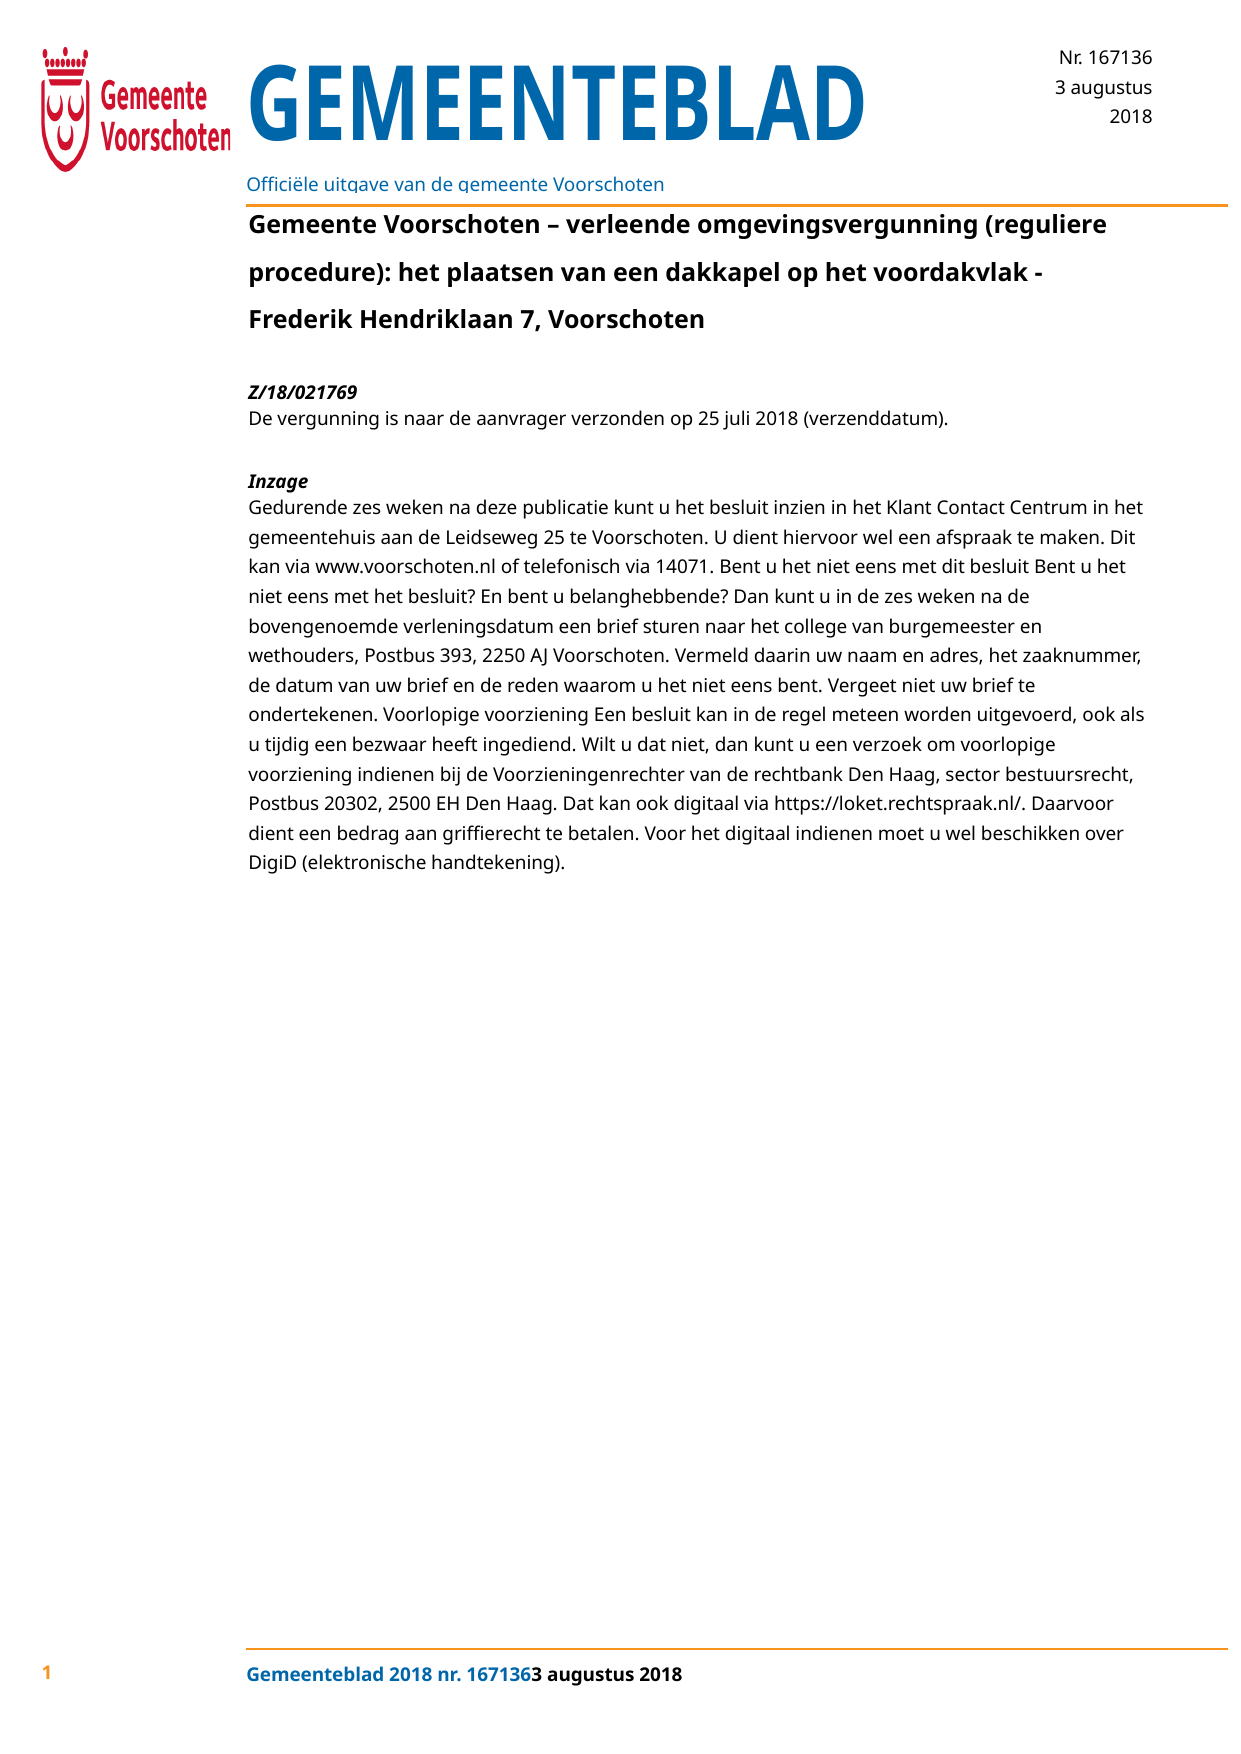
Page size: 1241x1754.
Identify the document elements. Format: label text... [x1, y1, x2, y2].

text Inzage [248, 469, 1152, 494]
text Gedurende zes weken na deze publicatie kunt u het besluit inzien in het Klant Contact Centrum in het gemeentehuis aan de Leidseweg 25 te Voorschoten. U dient hiervoor wel een afspraak te maken. Dit kan via www.voorschoten.nl of telefonisch via 14071. Bent u het niet eens met dit besluit Bent u het niet eens met het besluit? En bent u belanghebbende? Dan kunt u in de zes weken na de bovengenoemde verleningsdatum een brief sturen naar het college van burgemeester en wethouders, Postbus 393, 2250 AJ Voorschoten. Vermeld daarin uw naam en adres, het zaaknummer, de datum van uw brief en de reden waarom u het niet eens bent. Vergeet niet uw brief te ondertekenen. Voorlopige voorziening Een besluit kan in de regel meteen worden uitgevoerd, ook als u tijdig een bezwaar heeft ingediend. Wilt u dat niet, dan kunt u een verzoek om voorlopige voorziening indienen bij de Voorzieningenrechter van de rechtbank Den Haag, sector bestuursrecht, Postbus 20302, 2500 EH Den Haag. Dat kan ook digitaal via https://loket.rechtspraak.nl/. Daarvoor dient een bedrag aan griffierecht te betalen. Voor het digitaal indienen moet u wel beschikken over DigiD (elektronische handtekening). [248, 494, 1152, 875]
picture [41, 47, 231, 172]
text De vergunning is naar de aanvrager verzonden op 25 juli 2018 (verzenddatum). [248, 405, 1152, 431]
text Gemeente Voorschoten – verleende omgevingsvergunning (reguliere procedure): het plaatsen van een dakkapel op het voordakvlak - Frederik Hendriklaan 7, Voorschoten [248, 207, 1152, 336]
text Z/18/021769 [248, 379, 1152, 405]
